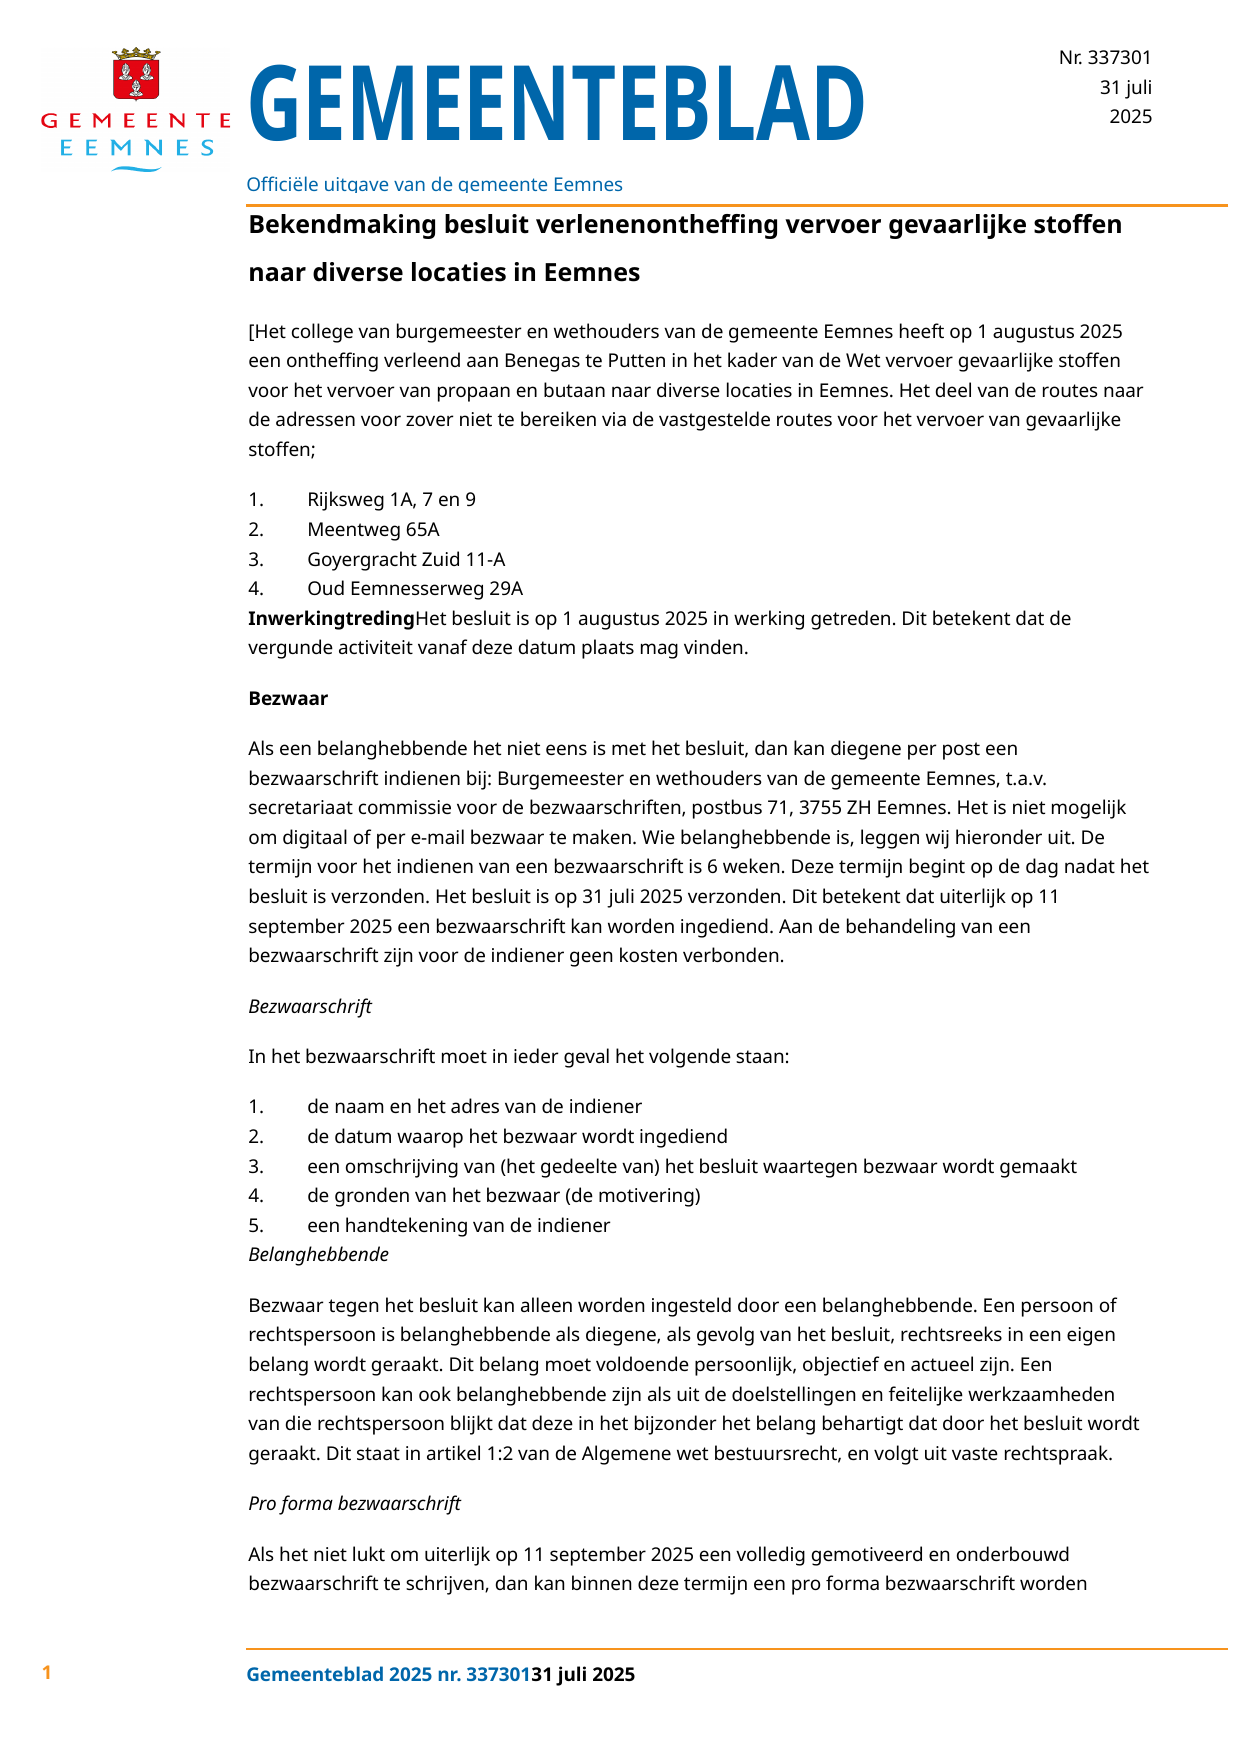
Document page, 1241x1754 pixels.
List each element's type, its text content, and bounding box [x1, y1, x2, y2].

text Bezwaarschrift [248, 993, 1152, 1019]
list Meentweg 65A [248, 516, 1152, 542]
list Rijksweg 1A, 7 en 9 [248, 487, 1152, 512]
list de datum waarop het bezwaar wordt ingediend [248, 1123, 1152, 1149]
text Als het niet lukt om uiterlijk op 11 september 2025 een volledig gemotiveerd en onderbouwd bezwaarschrift te schrijven, dan kan binnen deze termijn een pro forma bezwaarschrift worden [248, 1541, 1152, 1596]
text [Het college van burgemeester en wethouders van de gemeente Eemnes heeft op 1 augustus 2025 een ontheffing verleend aan Benegas te Putten in het kader van de Wet vervoer gevaarlijke stoffen voor het vervoer van propaan en butaan naar diverse locaties in Eemnes. Het deel van de routes naar de adressen voor zover niet te bereiken via de vastgestelde routes voor het vervoer van gevaarlijke stoffen; [248, 318, 1152, 462]
list de naam en het adres van de indiener [248, 1094, 1152, 1119]
text Bezwaar tegen het besluit kan alleen worden ingesteld door een belanghebbende. Een persoon of rechtspersoon is belanghebbende als diegene, als gevolg van het besluit, rechtsreeks in een eigen belang wordt geraakt. Dit belang moet voldoende persoonlijk, objectief en actueel zijn. Een rechtspersoon kan ook belanghebbende zijn als uit de doelstellingen en feitelijke werkzaamheden van die rechtspersoon blijkt dat deze in het bijzonder het belang behartigt dat door het besluit wordt geraakt. Dit staat in artikel 1:2 van de Algemene wet bestuursrecht, en volgt uit vaste rechtspraak. [248, 1292, 1152, 1466]
list een omschrijving van (het gedeelte van) het besluit waartegen bezwaar wordt gemaakt [248, 1153, 1152, 1179]
list Goyergracht Zuid 11-A [248, 546, 1152, 572]
text InwerkingtredingHet besluit is op 1 augustus 2025 in werking getreden. Dit betekent dat de vergunde activiteit vanaf deze datum plaats mag vinden. [248, 605, 1152, 660]
text Pro forma bezwaarschrift [248, 1490, 1152, 1516]
list Oud Eemnesserweg 29A [248, 575, 1152, 601]
list de gronden van het bezwaar (de motivering) [248, 1182, 1152, 1208]
picture [41, 47, 231, 172]
list een handtekening van de indiener [248, 1212, 1152, 1238]
text Als een belanghebbende het niet eens is met het besluit, dan kan diegene per post een bezwaarschrift indienen bij: Burgemeester en wethouders van de gemeente Eemnes, t.a.v. secretariaat commissie voor de bezwaarschriften, postbus 71, 3755 ZH Eemnes. Het is niet mogelijk om digitaal of per e-mail bezwaar te maken. Wie belanghebbende is, leggen wij hieronder uit. De termijn voor het indienen van een bezwaarschrift is 6 weken. Deze termijn begint op de dag nadat het besluit is verzonden. Het besluit is op 31 juli 2025 verzonden. Dit betekent dat uiterlijk op 11 september 2025 een bezwaarschrift kan worden ingediend. Aan de behandeling van een bezwaarschrift zijn voor de indiener geen kosten verbonden. [248, 735, 1152, 968]
text Belanghebbende [248, 1242, 1152, 1267]
text Bezwaar [248, 685, 1152, 711]
text Bekendmaking besluit verlenenontheffing vervoer gevaarlijke stoffen naar diverse locaties in Eemnes [248, 207, 1152, 288]
text In het bezwaarschrift moet in ieder geval het volgende staan: [248, 1043, 1152, 1069]
